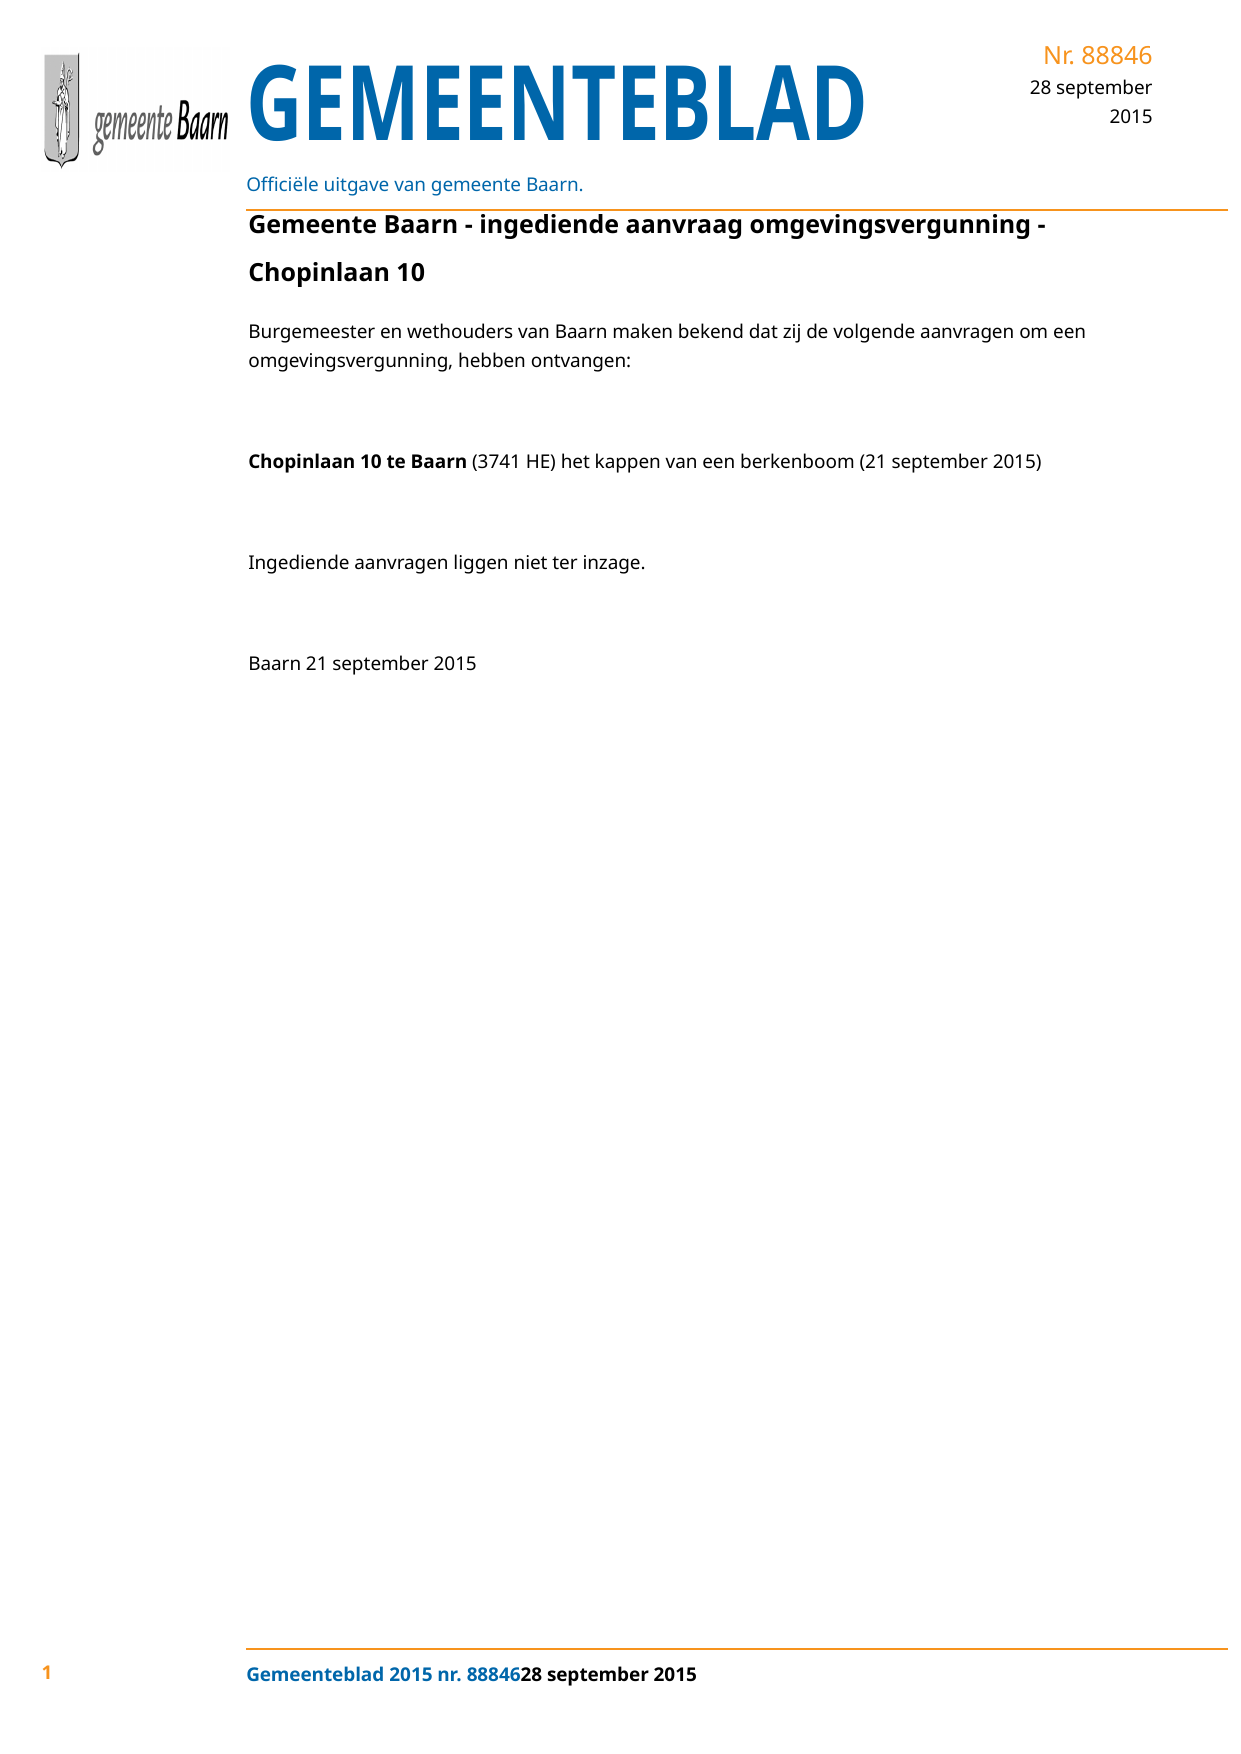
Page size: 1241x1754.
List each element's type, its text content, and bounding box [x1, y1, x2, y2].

text Ingediende aanvragen liggen niet ter inzage. [248, 549, 1152, 575]
text Chopinlaan 10 te Baarn (3741 HE) het kappen van een berkenboom (21 september 2015) [248, 448, 1152, 474]
text Baarn 21 september 2015 [248, 650, 1152, 676]
text Gemeente Baarn - ingediende aanvraag omgevingsvergunning - Chopinlaan 10 [248, 211, 1152, 288]
picture [41, 47, 231, 172]
text Burgemeester en wethouders van Baarn maken bekend dat zij de volgende aanvragen om een omgevingsvergunning, hebben ontvangen: [248, 318, 1152, 373]
